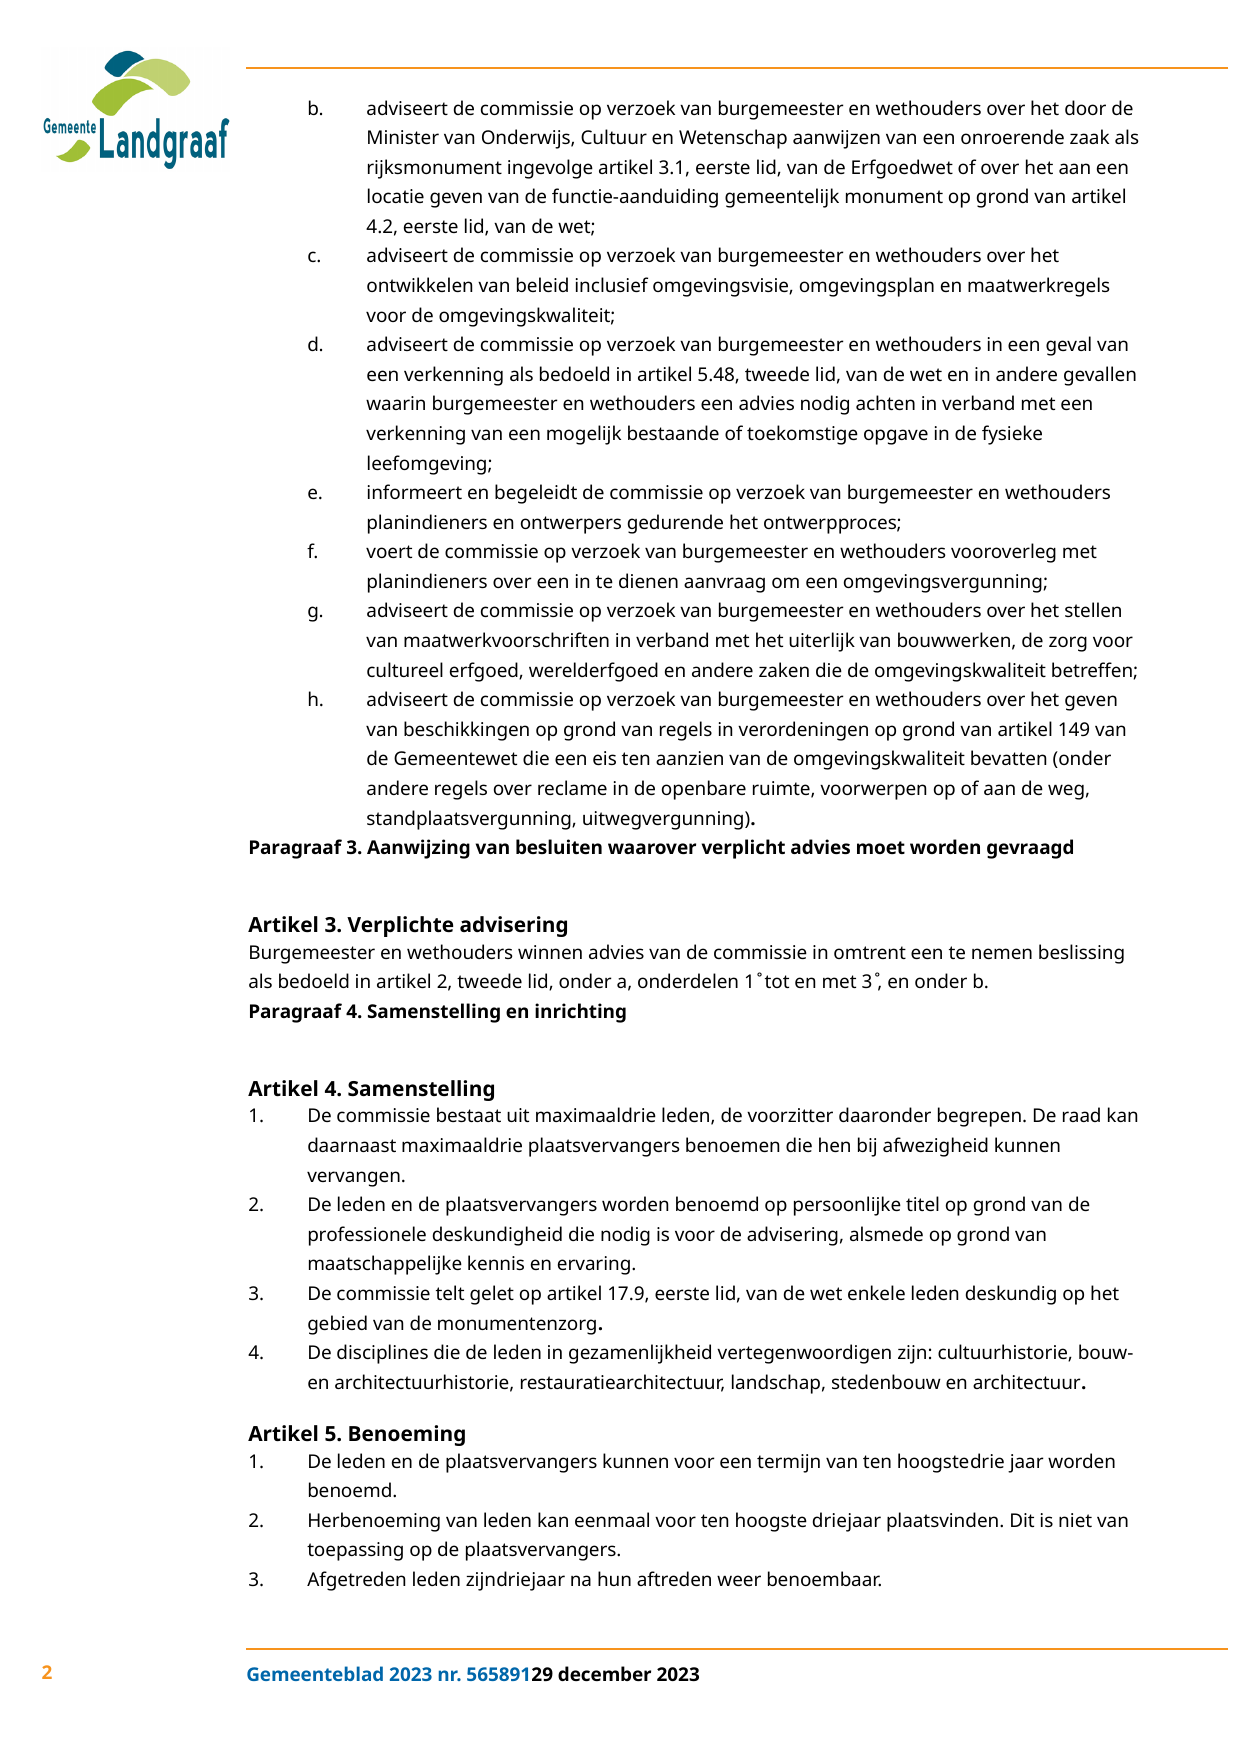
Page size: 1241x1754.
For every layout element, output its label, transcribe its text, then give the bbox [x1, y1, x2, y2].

list informeert en begeleidt de commissie op verzoek van burgemeester en wethouders planindieners en ontwerpers gedurende het ontwerpproces; [307, 479, 1152, 535]
list adviseert de commissie op verzoek van burgemeester en wethouders over het ontwikkelen van beleid inclusief omgevingsvisie, omgevingsplan en maatwerkregels voor de omgevingskwaliteit; [307, 243, 1152, 328]
list De commissie bestaat uit maximaaldrie leden, de voorzitter daaronder begrepen. De raad kan daarnaast maximaaldrie plaatsvervangers benoemen die hen bij afwezigheid kunnen vervangen. [248, 1103, 1152, 1188]
list adviseert de commissie op verzoek van burgemeester en wethouders over het geven van beschikkingen op grond van regels in verordeningen op grond van artikel 149 van de Gemeentewet die een eis ten aanzien van de omgevingskwaliteit bevatten (onder andere regels over reclame in de openbare ruimte, voorwerpen op of aan de weg, standplaatsvergunning, uitwegvergunning). [307, 686, 1152, 831]
list adviseert de commissie op verzoek van burgemeester en wethouders over het door de Minister van Onderwijs, Cultuur en Wetenschap aanwijzen van een onroerende zaak als rijksmonument ingevolge artikel 3.1, eerste lid, van de Erfgoedwet of over het aan een locatie geven van de functie-aanduiding gemeentelijk monument op grond van artikel 4.2, eerste lid, van de wet; [307, 95, 1152, 239]
text Paragraaf 3. Aanwijzing van besluiten waarover verplicht advies moet worden gevraagd [248, 834, 1152, 860]
list Herbenoeming van leden kan eenmaal voor ten hoogste driejaar plaatsvinden. Dit is niet van toepassing op de plaatsvervangers. [248, 1507, 1152, 1562]
list adviseert de commissie op verzoek van burgemeester en wethouders in een geval van een verkenning als bedoeld in artikel 5.48, tweede lid, van de wet en in andere gevallen waarin burgemeester en wethouders een advies nodig achten in verband met een verkenning van een mogelijk bestaande of toekomstige opgave in de fysieke leefomgeving; [307, 331, 1152, 476]
list Afgetreden leden zijndriejaar na hun aftreden weer benoembaar. [248, 1566, 1152, 1592]
list De leden en de plaatsvervangers worden benoemd op persoonlijke titel op grond van de professionele deskundigheid die nodig is voor de advisering, alsmede op grond van maatschappelijke kennis en ervaring. [248, 1191, 1152, 1276]
text Artikel 4. Samenstelling [248, 1074, 1152, 1103]
list De commissie telt gelet op artikel 17.9, eerste lid, van de wet enkele leden deskundig op het gebied van de monumentenzorg. [248, 1280, 1152, 1336]
text Artikel 5. Benoeming [248, 1419, 1152, 1448]
text Artikel 3. Verplichte advisering [248, 911, 1152, 939]
list De leden en de plaatsvervangers kunnen voor een termijn van ten hoogstedrie jaar worden benoemd. [248, 1448, 1152, 1503]
text Burgemeester en wethouders winnen advies van de commissie in omtrent een te nemen beslissing als bedoeld in artikel 2, tweede lid, onder a, onderdelen 1 ̊ tot en met 3 ̊, en onder b. [248, 939, 1152, 994]
picture [41, 47, 231, 172]
list adviseert de commissie op verzoek van burgemeester en wethouders over het stellen van maatwerkvoorschriften in verband met het uiterlijk van bouwwerken, de zorg voor cultureel erfgoed, werelderfgoed en andere zaken die de omgevingskwaliteit betreffen; [307, 598, 1152, 683]
text Paragraaf 4. Samenstelling en inrichting [248, 998, 1152, 1024]
list voert de commissie op verzoek van burgemeester en wethouders vooroverleg met planindieners over een in te dienen aanvraag om een omgevingsvergunning; [307, 538, 1152, 594]
list De disciplines die de leden in gezamenlijkheid vertegenwoordigen zijn: cultuurhistorie, bouw- en architectuurhistorie, restauratiearchitectuur, landschap, stedenbouw en architectuur. [248, 1339, 1152, 1395]
